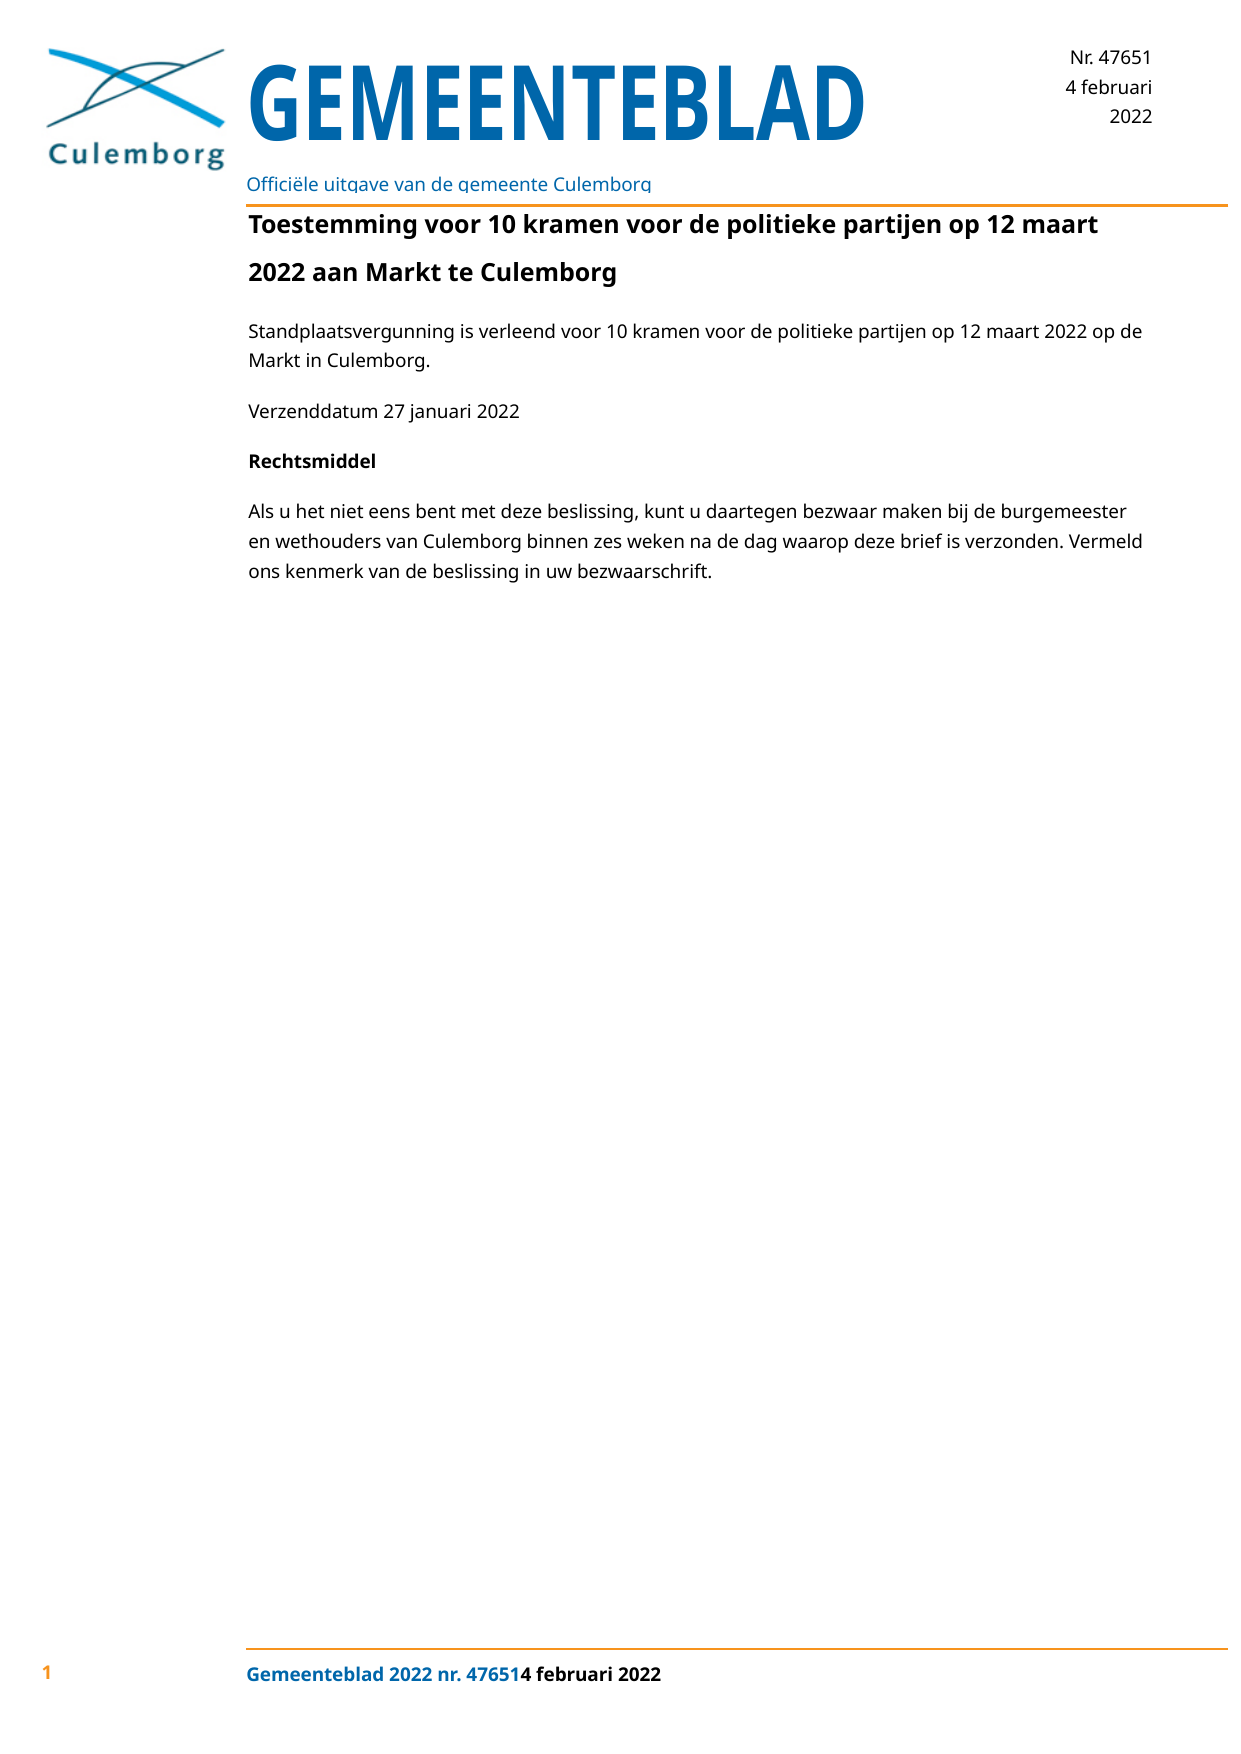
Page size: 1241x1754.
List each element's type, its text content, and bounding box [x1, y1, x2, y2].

text Toestemming voor 10 kramen voor de politieke partijen op 12 maart 2022 aan Markt te Culemborg [248, 207, 1152, 288]
text Als u het niet eens bent met deze beslissing, kunt u daartegen bezwaar maken bij de burgemeester en wethouders van Culemborg binnen zes weken na de dag waarop deze brief is verzonden. Vermeld ons kenmerk van de beslissing in uw bezwaarschrift. [248, 499, 1152, 584]
picture [41, 47, 231, 172]
text Verzenddatum 27 januari 2022 [248, 398, 1152, 424]
text Standplaatsvergunning is verleend voor 10 kramen voor de politieke partijen op 12 maart 2022 op de Markt in Culemborg. [248, 318, 1152, 373]
text Rechtsmiddel [248, 448, 1152, 474]
